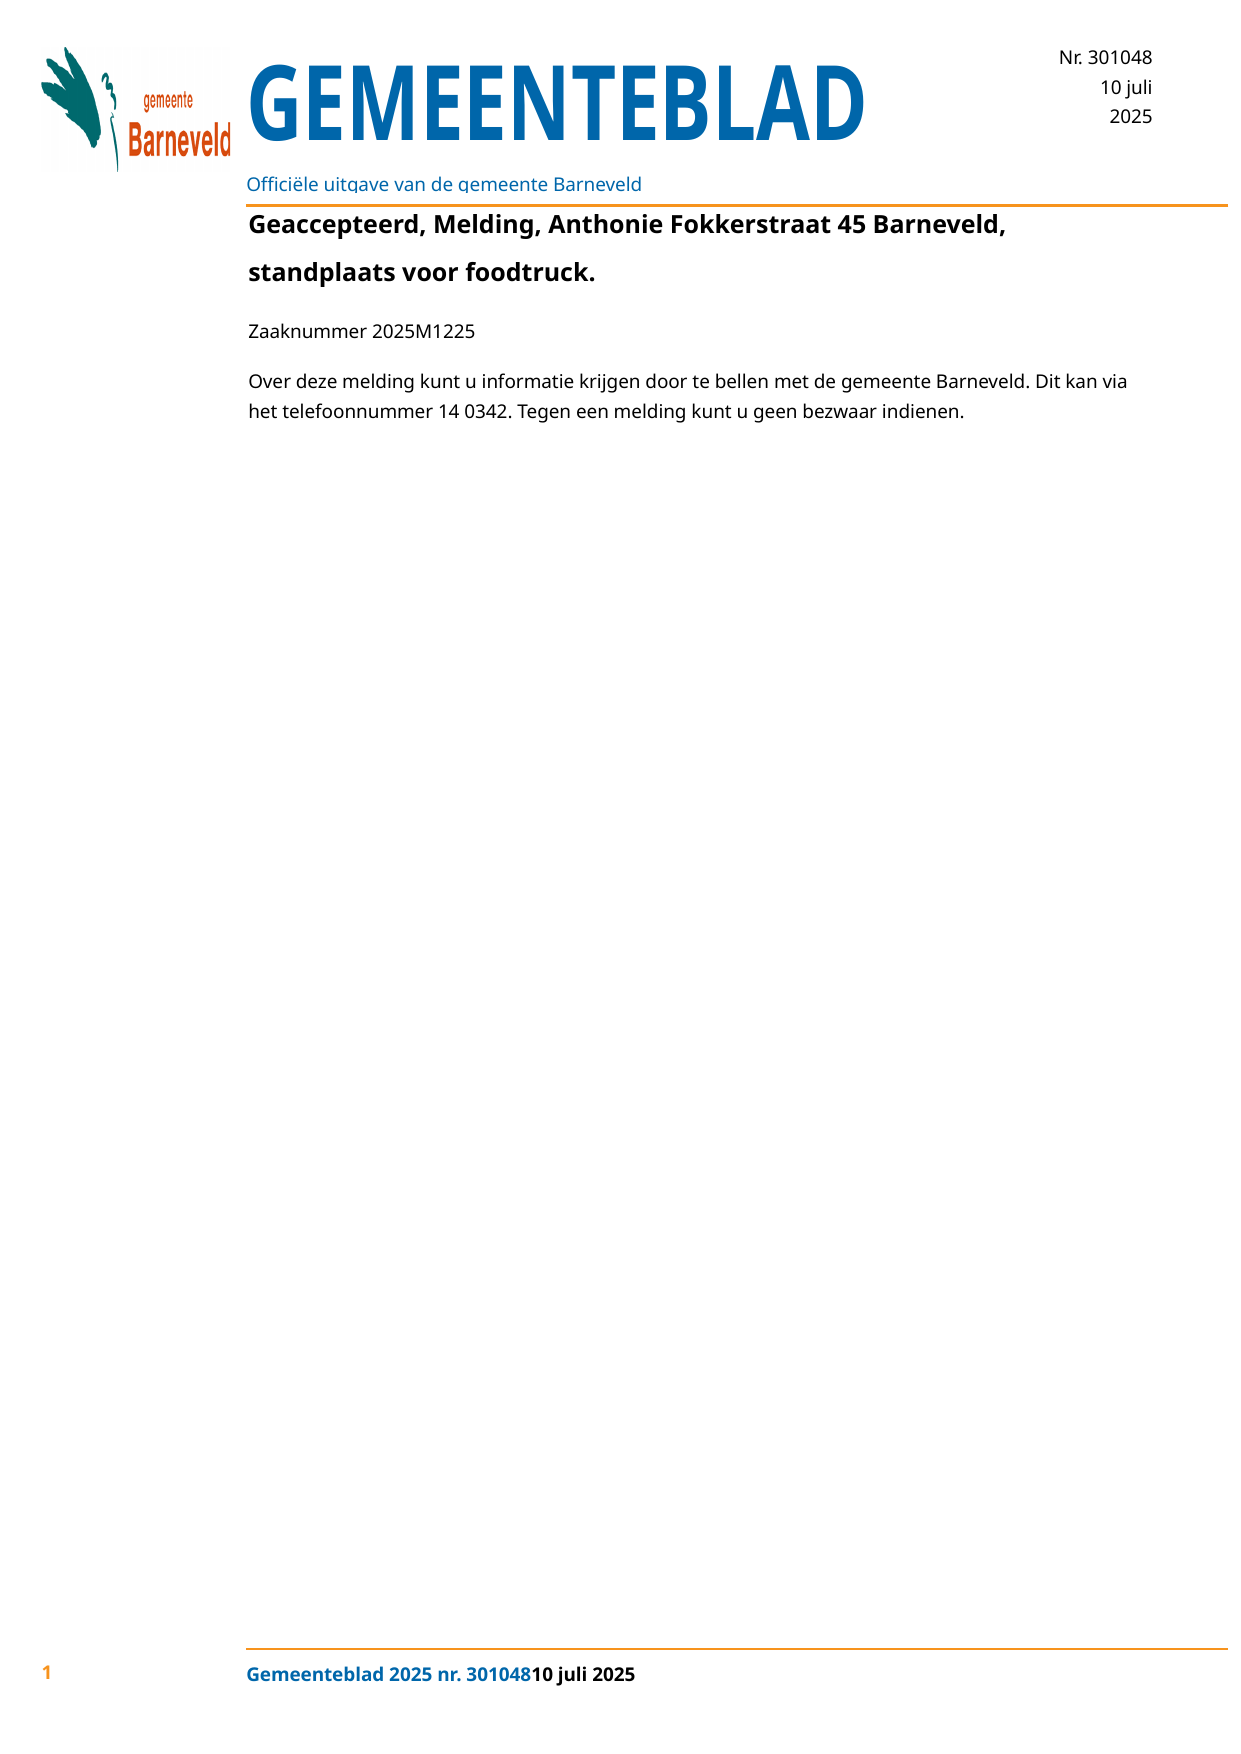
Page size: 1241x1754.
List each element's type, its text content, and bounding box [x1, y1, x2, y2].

text Zaaknummer 2025M1225 [248, 318, 1152, 344]
picture [41, 47, 231, 172]
text Geaccepteerd, Melding, Anthonie Fokkerstraat 45 Barneveld, standplaats voor foodtruck. [248, 207, 1152, 288]
text Over deze melding kunt u informatie krijgen door te bellen met de gemeente Barneveld. Dit kan via het telefoonnummer 14 0342. Tegen een melding kunt u geen bezwaar indienen. [248, 368, 1152, 424]
